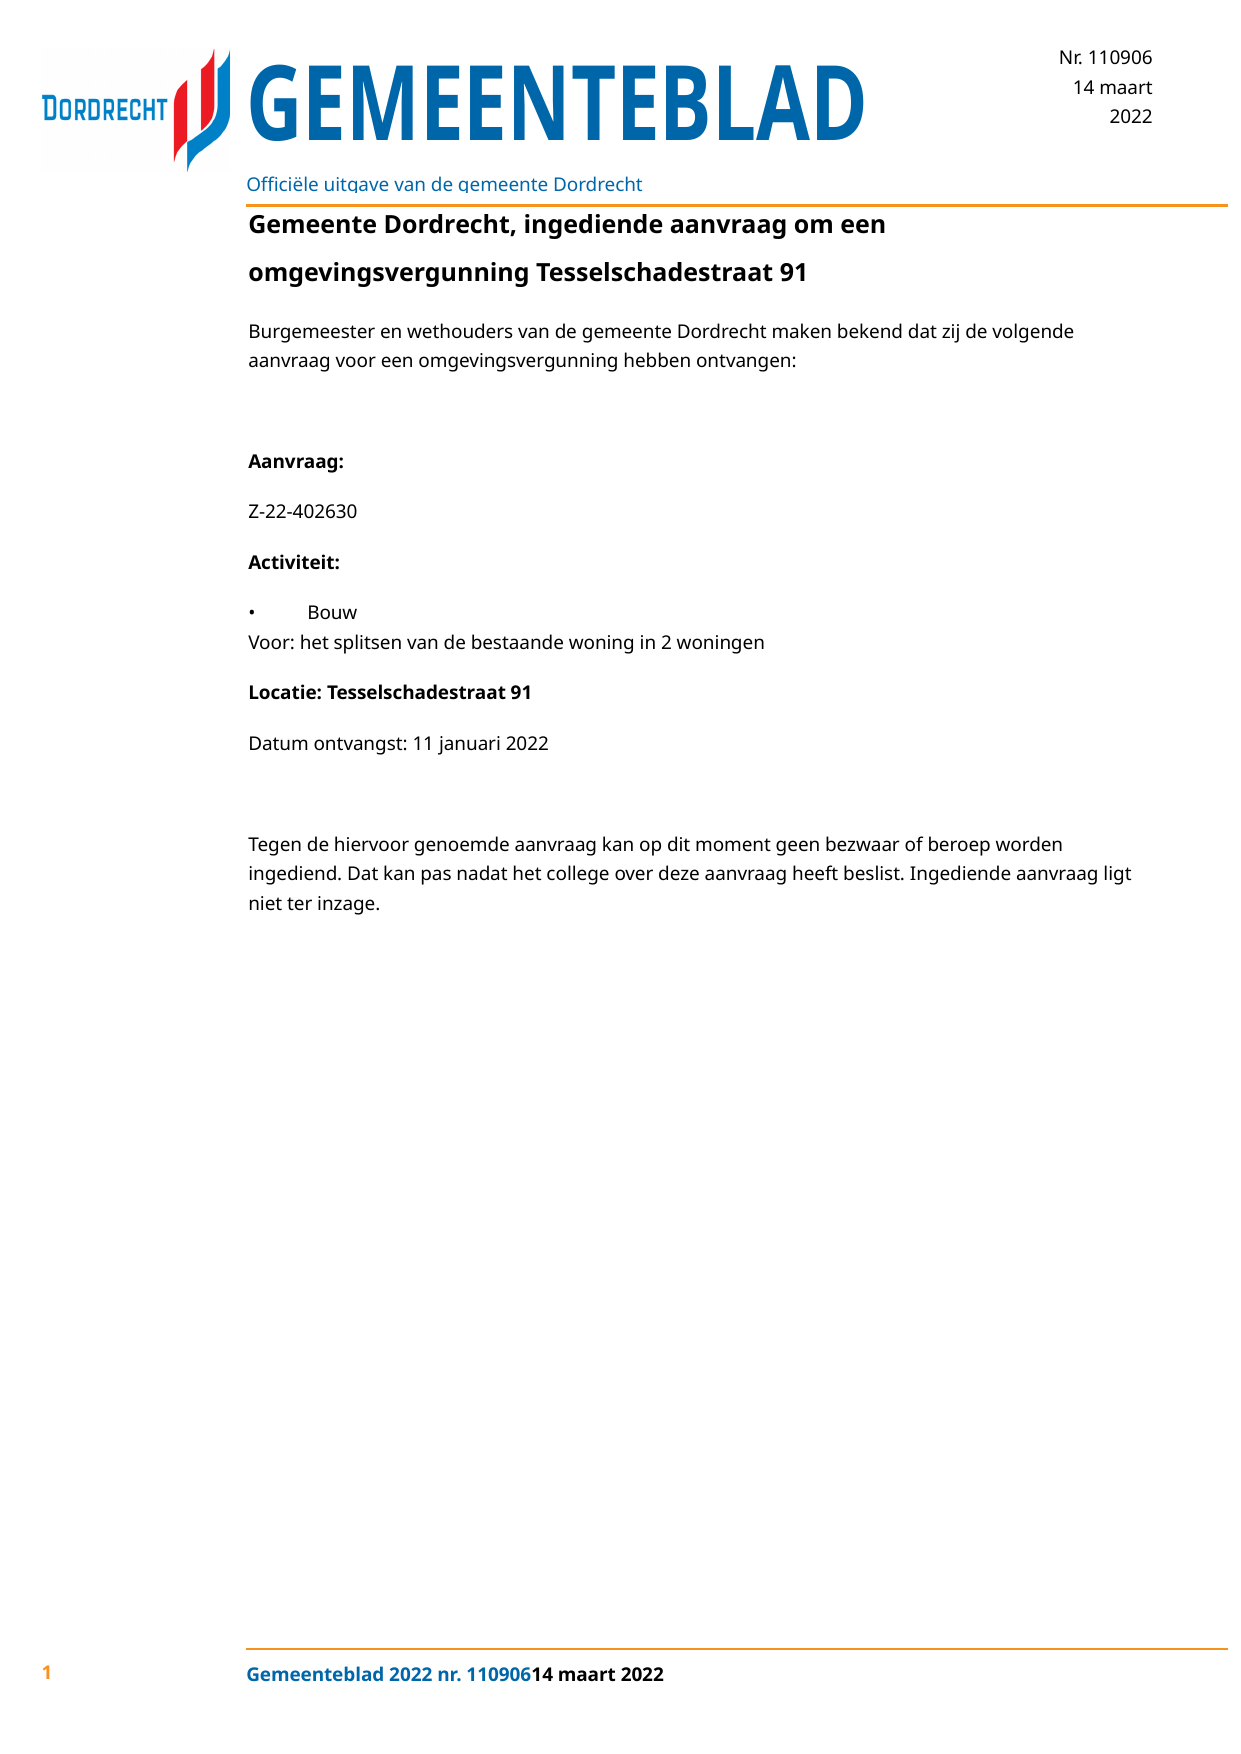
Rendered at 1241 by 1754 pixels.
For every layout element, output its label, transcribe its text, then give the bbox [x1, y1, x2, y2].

text Tegen de hiervoor genoemde aanvraag kan op dit moment geen bezwaar of beroep worden ingediend. Dat kan pas nadat het college over deze aanvraag heeft beslist. Ingediende aanvraag ligt niet ter inzage. [248, 831, 1152, 916]
text Voor: het splitsen van de bestaande woning in 2 woningen [248, 629, 1152, 655]
text Activiteit: [248, 549, 1152, 575]
picture [41, 47, 231, 172]
text Aanvraag: [248, 448, 1152, 474]
text Locatie: Tesselschadestraat 91 [248, 679, 1152, 705]
text Datum ontvangst: 11 januari 2022 [248, 730, 1152, 756]
text Z-22-402630 [248, 499, 1152, 524]
text Burgemeester en wethouders van de gemeente Dordrecht maken bekend dat zij de volgende aanvraag voor een omgevingsvergunning hebben ontvangen: [248, 318, 1152, 373]
list Bouw [248, 599, 1152, 625]
text Gemeente Dordrecht, ingediende aanvraag om een omgevingsvergunning Tesselschadestraat 91 [248, 207, 1152, 288]
